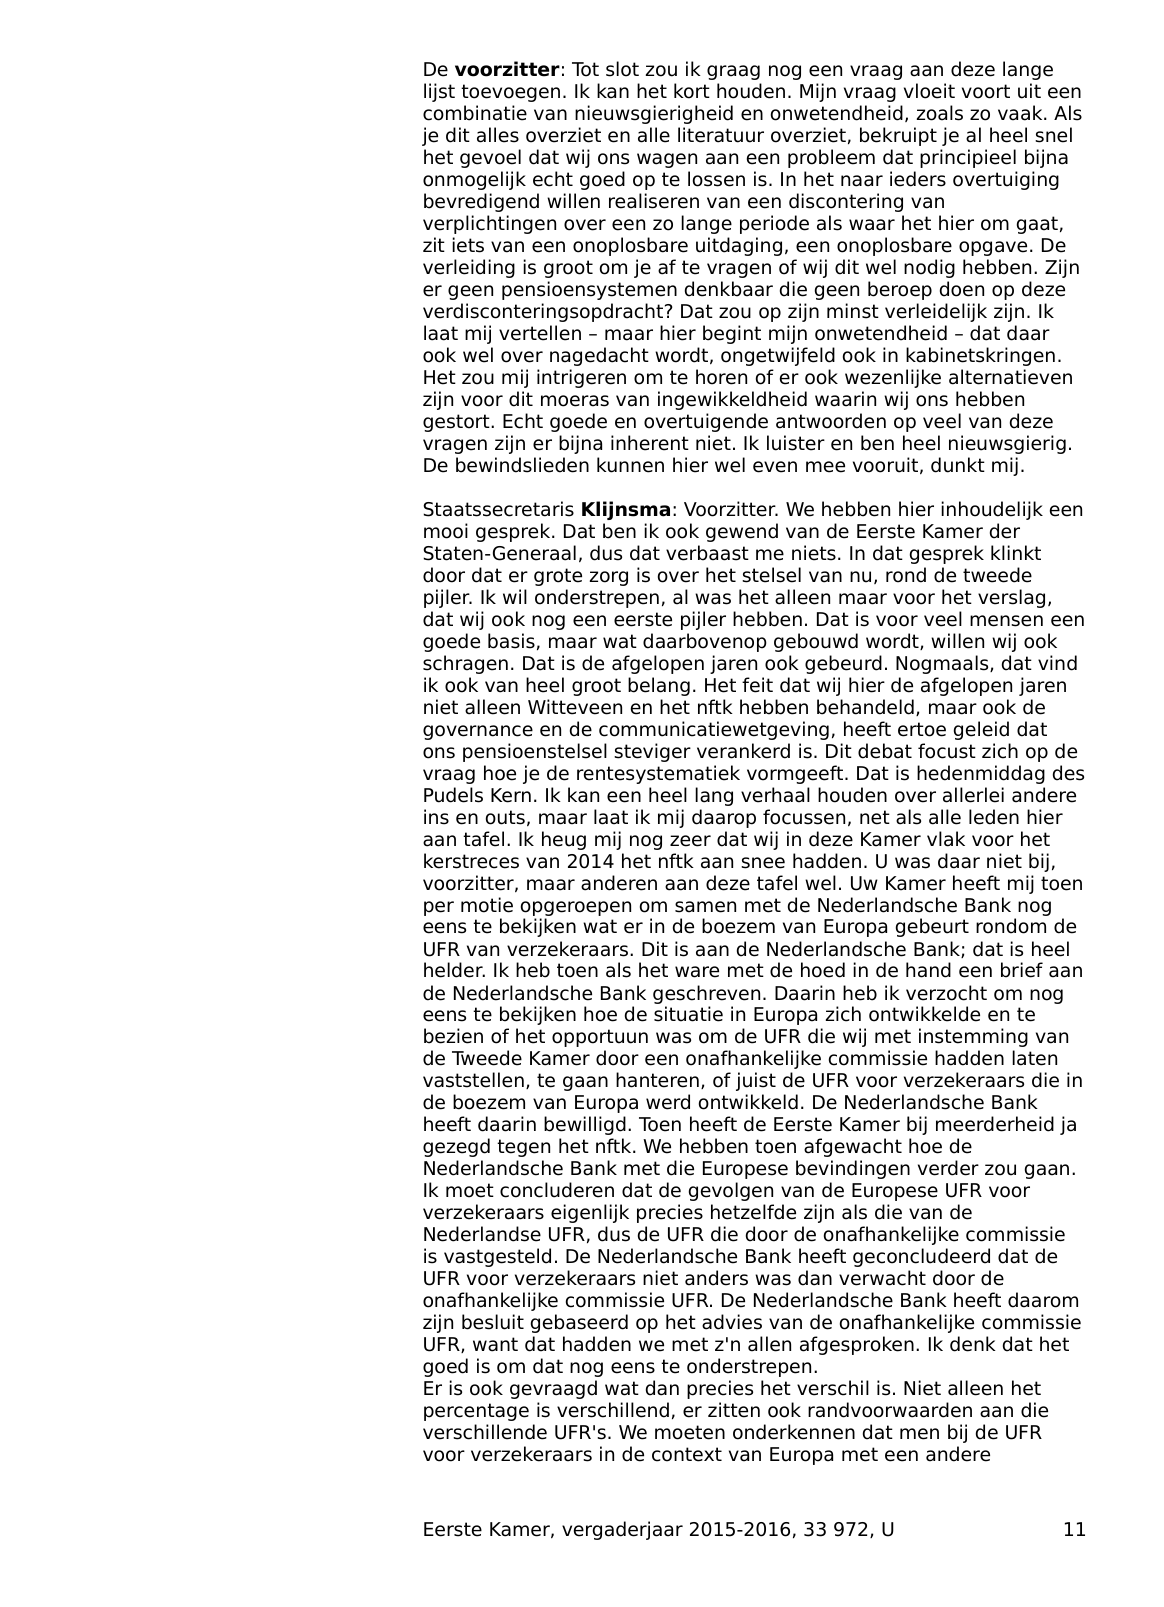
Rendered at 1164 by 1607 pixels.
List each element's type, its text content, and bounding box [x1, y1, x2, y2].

text Staatssecretaris Klijnsma: Voorzitter. We hebben hier inhoudelijk een mooi gesprek. Dat ben ik ook gewend van de Eerste Kamer der Staten-Generaal, dus dat verbaast me niets. In dat gesprek klinkt door dat er grote zorg is over het stelsel van nu, rond de tweede pijler. Ik wil onderstrepen, al was het alleen maar voor het verslag, dat wij ook nog een eerste pijler hebben. Dat is voor veel mensen een goede basis, maar wat daarbovenop gebouwd wordt, willen wij ook schragen. Dat is de afgelopen jaren ook gebeurd. Nogmaals, dat vind ik ook van heel groot belang. Het feit dat wij hier de afgelopen jaren niet alleen Witteveen en het nftk hebben behandeld, maar ook de governance en de communicatiewetgeving, heeft ertoe geleid dat ons pensioenstelsel steviger verankerd is. Dit debat focust zich op de vraag hoe je de rentesystematiek vormgeeft. Dat is hedenmiddag des Pudels Kern. Ik kan een heel lang verhaal houden over allerlei andere ins en outs, maar laat ik mij daarop focussen, net als alle leden hier aan tafel. Ik heug mij nog zeer dat wij in deze Kamer vlak voor het kerstreces van 2014 het nftk aan snee hadden. U was daar niet bij, voorzitter, maar anderen aan deze tafel wel. Uw Kamer heeft mij toen per motie opgeroepen om samen met de Nederlandsche Bank nog eens te bekijken wat er in de boezem van Europa gebeurt rondom de UFR van verzekeraars. Dit is aan de Nederlandsche Bank; dat is heel helder. Ik heb toen als het ware met de hoed in de hand een brief aan de Nederlandsche Bank geschreven. Daarin heb ik verzocht om nog eens te bekijken hoe de situatie in Europa zich ontwikkelde en te bezien of het opportuun was om de UFR die wij met instemming van de Tweede Kamer door een onafhankelijke commissie hadden laten vaststellen, te gaan hanteren, of juist de UFR voor verzekeraars die in de boezem van Europa werd ontwikkeld. De Nederlandsche Bank heeft daarin bewilligd. Toen heeft de Eerste Kamer bij meerderheid ja gezegd tegen het nftk. We hebben toen afgewacht hoe de Nederlandsche Bank met die Europese bevindingen verder zou gaan. Ik moet concluderen dat de gevolgen van de Europese UFR voor verzekeraars eigenlijk precies hetzelfde zijn als die van de Nederlandse UFR, dus de UFR die door de onafhankelijke commissie is vastgesteld. De Nederlandsche Bank heeft geconcludeerd dat de UFR voor verzekeraars niet anders was dan verwacht door de onafhankelijke commissie UFR. De Nederlandsche Bank heeft daarom zijn besluit gebaseerd op het advies van de onafhankelijke commissie UFR, want dat hadden we met z'n allen afgesproken. Ik denk dat het goed is om dat nog eens te onderstrepen. [422, 499, 1087, 1378]
text Er is ook gevraagd wat dan precies het verschil is. Niet alleen het percentage is verschillend, er zitten ook randvoorwaarden aan die verschillende UFR's. We moeten onderkennen dat men bij de UFR voor verzekeraars in de context van Europa met een andere [422, 1378, 1087, 1466]
text De bewindslieden kunnen hier wel even mee vooruit, dunkt mij. [422, 455, 1087, 477]
text De voorzitter: Tot slot zou ik graag nog een vraag aan deze lange lijst toevoegen. Ik kan het kort houden. Mijn vraag vloeit voort uit een combinatie van nieuwsgierigheid en onwetendheid, zoals zo vaak. Als je dit alles overziet en alle literatuur overziet, bekruipt je al heel snel het gevoel dat wij ons wagen aan een probleem dat principieel bijna onmogelijk echt goed op te lossen is. In het naar ieders overtuiging bevredigend willen realiseren van een discontering van verplichtingen over een zo lange periode als waar het hier om gaat, zit iets van een onoplosbare uitdaging, een onoplosbare opgave. De verleiding is groot om je af te vragen of wij dit wel nodig hebben. Zijn er geen pensioensystemen denkbaar die geen beroep doen op deze verdisconteringsopdracht? Dat zou op zijn minst verleidelijk zijn. Ik laat mij vertellen – maar hier begint mijn onwetendheid – dat daar ook wel over nagedacht wordt, ongetwijfeld ook in kabinetskringen. Het zou mij intrigeren om te horen of er ook wezenlijke alternatieven zijn voor dit moeras van ingewikkeldheid waarin wij ons hebben gestort. Echt goede en overtuigende antwoorden op veel van deze vragen zijn er bijna inherent niet. Ik luister en ben heel nieuwsgierig. [422, 59, 1087, 455]
